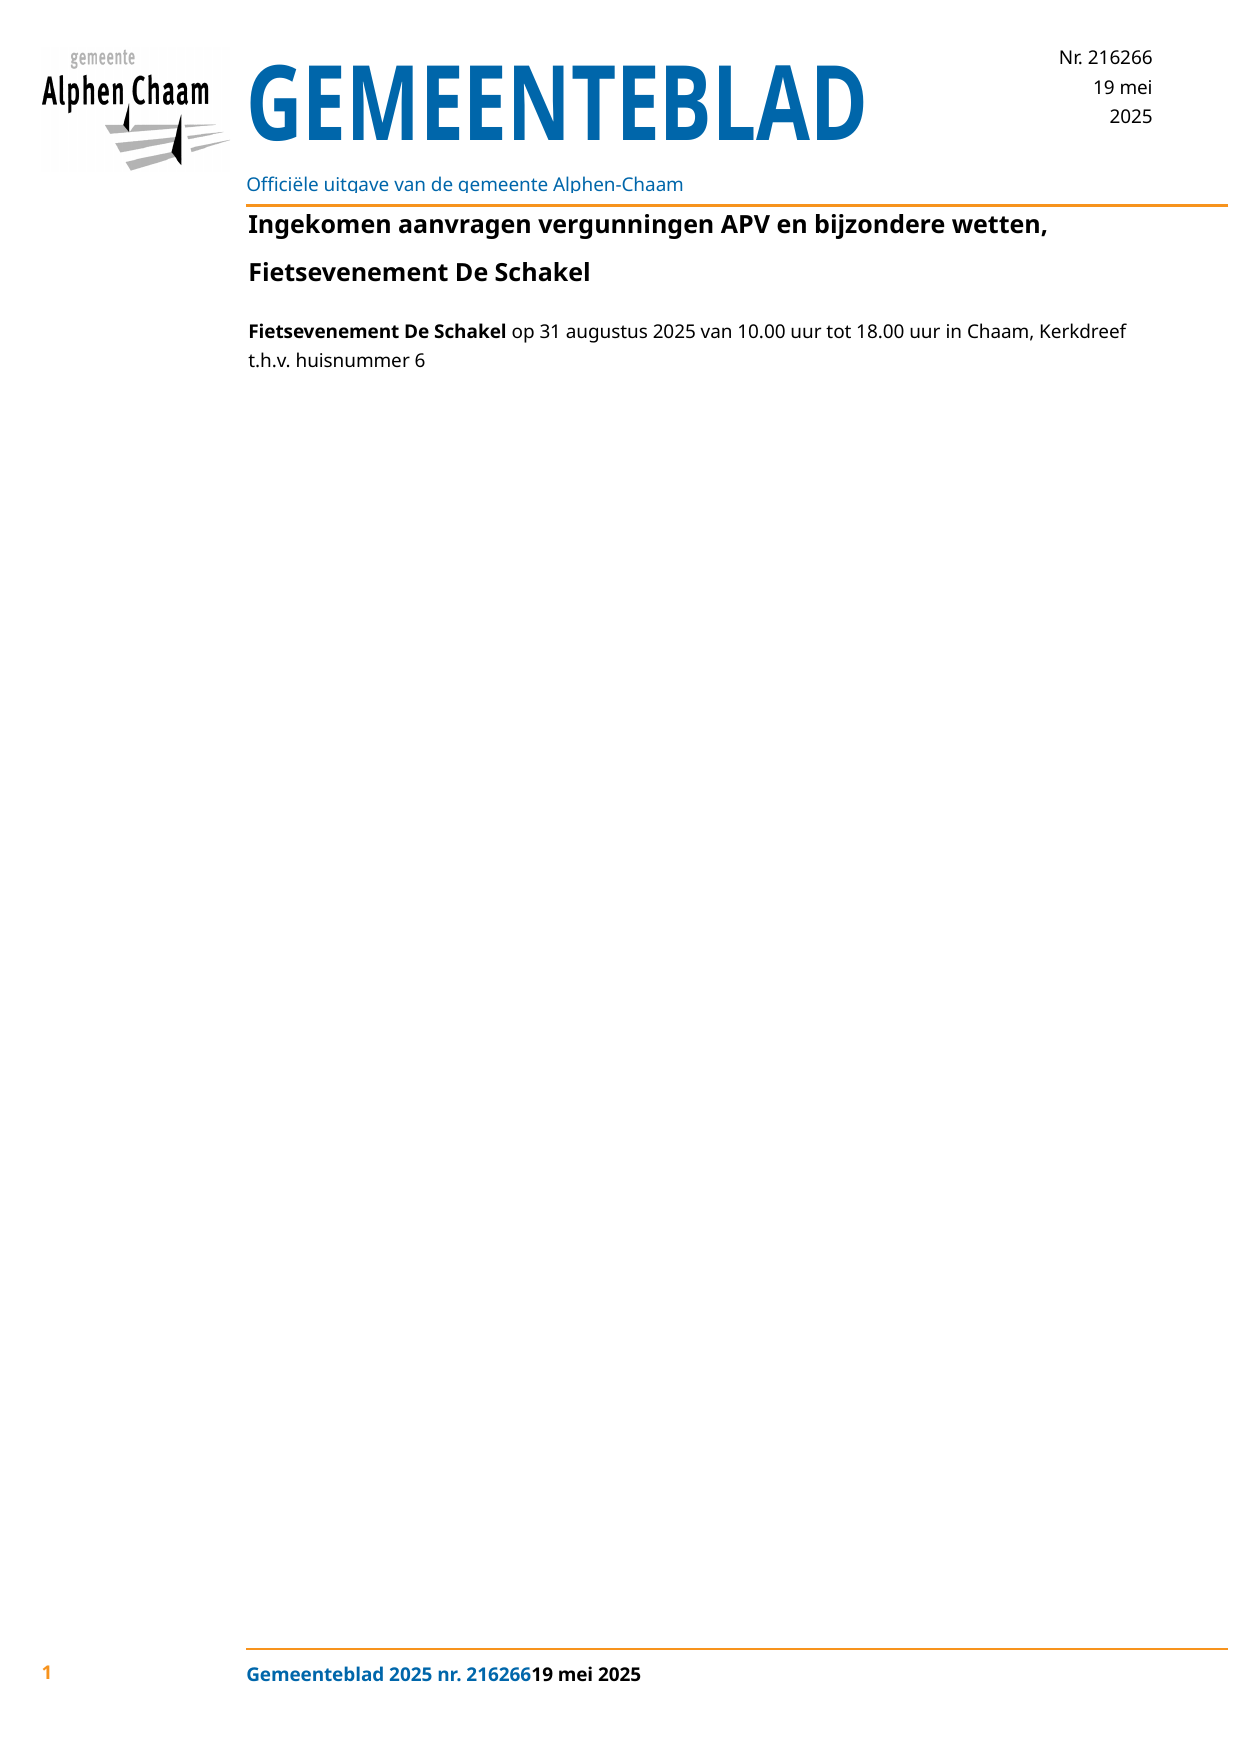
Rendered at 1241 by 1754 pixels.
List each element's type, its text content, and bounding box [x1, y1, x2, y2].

picture [41, 47, 231, 172]
text Fietsevenement De Schakel op 31 augustus 2025 van 10.00 uur tot 18.00 uur in Chaam, Kerkdreef t.h.v. huisnummer 6 [248, 318, 1152, 373]
text Ingekomen aanvragen vergunningen APV en bijzondere wetten, Fietsevenement De Schakel [248, 207, 1152, 288]
